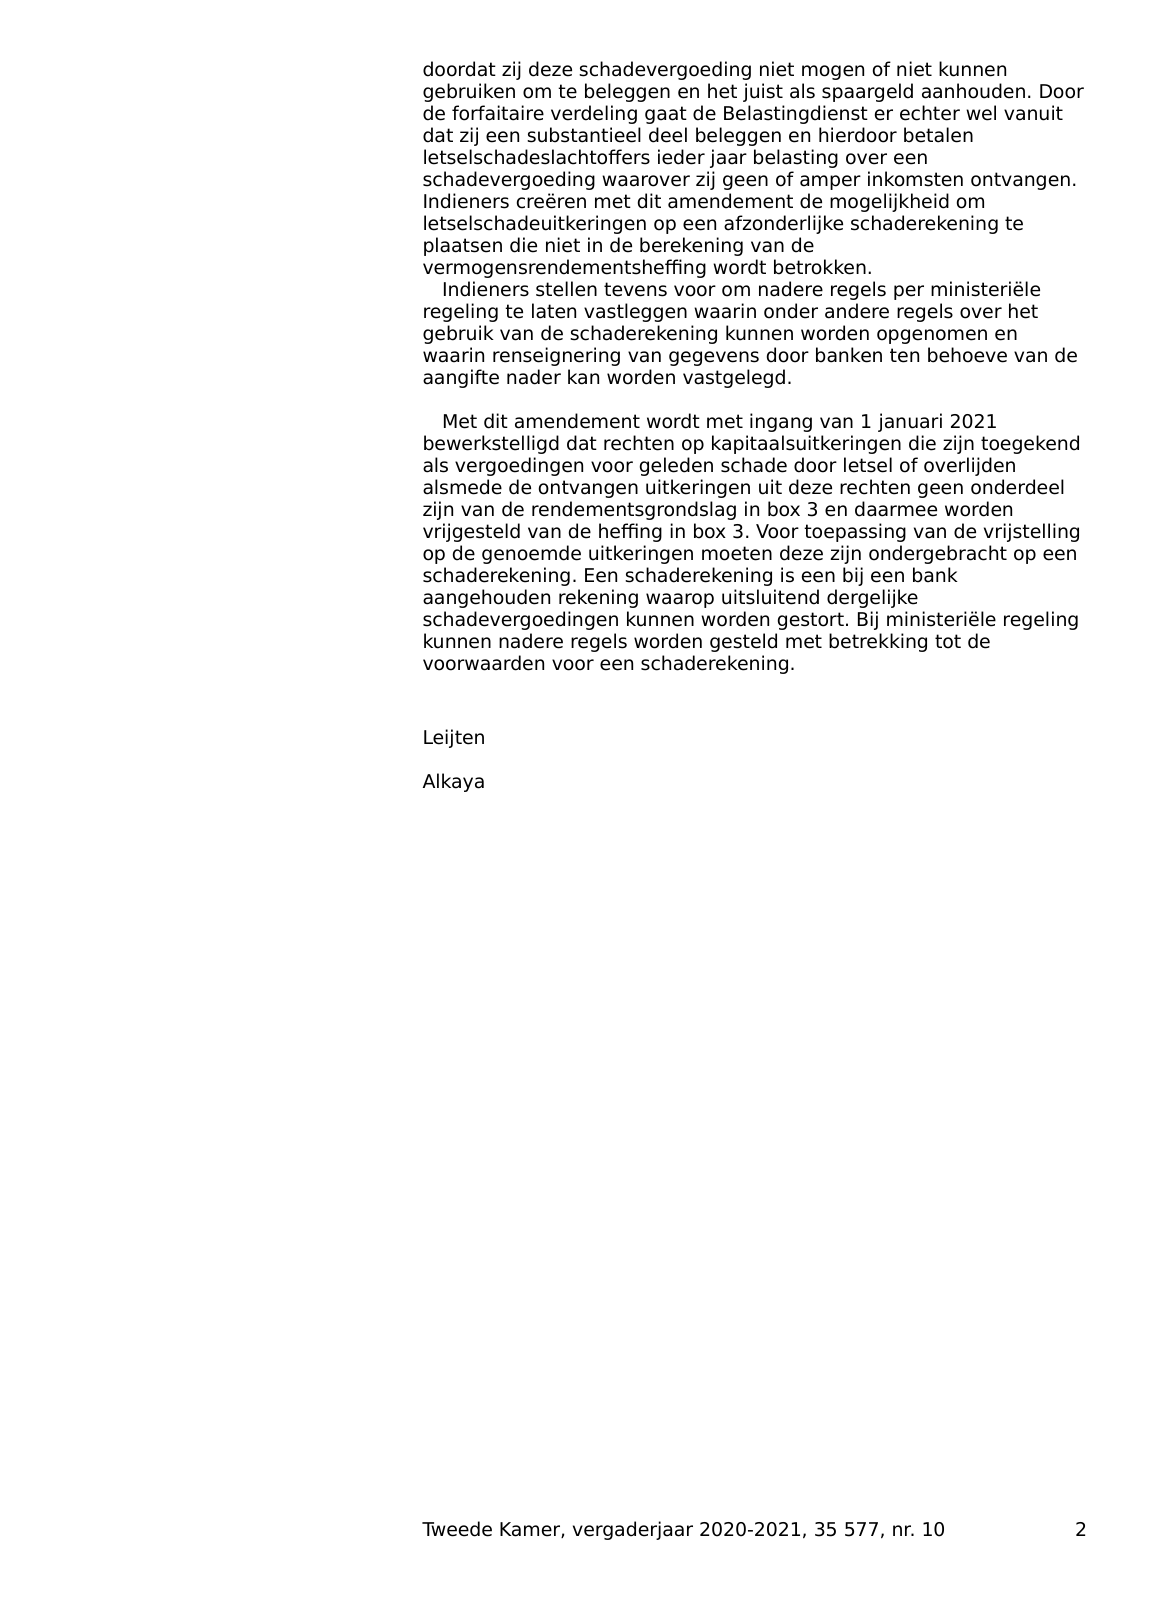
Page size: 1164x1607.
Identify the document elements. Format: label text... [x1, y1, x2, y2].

text Leijten Alkaya [422, 705, 1087, 793]
text doordat zij deze schadevergoeding niet mogen of niet kunnen gebruiken om te beleggen en het juist als spaargeld aanhouden. Door de forfaitaire verdeling gaat de Belastingdienst er echter wel vanuit dat zij een substantieel deel beleggen en hierdoor betalen letselschadeslachtoffers ieder jaar belasting over een schadevergoeding waarover zij geen of amper inkomsten ontvangen. Indieners creëren met dit amendement de mogelijkheid om letselschadeuitkeringen op een afzonderlijke schaderekening te plaatsen die niet in de berekening van de vermogensrendementsheffing wordt betrokken. [422, 59, 1087, 279]
text Met dit amendement wordt met ingang van 1 januari 2021 bewerkstelligd dat rechten op kapitaalsuitkeringen die zijn toegekend als vergoedingen voor geleden schade door letsel of overlijden alsmede de ontvangen uitkeringen uit deze rechten geen onderdeel zijn van de rendementsgrondslag in box 3 en daarmee worden vrijgesteld van de heffing in box 3. Voor toepassing van de vrijstelling op de genoemde uitkeringen moeten deze zijn ondergebracht op een schaderekening. Een schaderekening is een bij een bank aangehouden rekening waarop uitsluitend dergelijke schadevergoedingen kunnen worden gestort. Bij ministeriële regeling kunnen nadere regels worden gesteld met betrekking tot de voorwaarden voor een schaderekening. [422, 411, 1087, 675]
text Indieners stellen tevens voor om nadere regels per ministeriële regeling te laten vastleggen waarin onder andere regels over het gebruik van de schaderekening kunnen worden opgenomen en waarin renseignering van gegevens door banken ten behoeve van de aangifte nader kan worden vastgelegd. [422, 279, 1087, 389]
